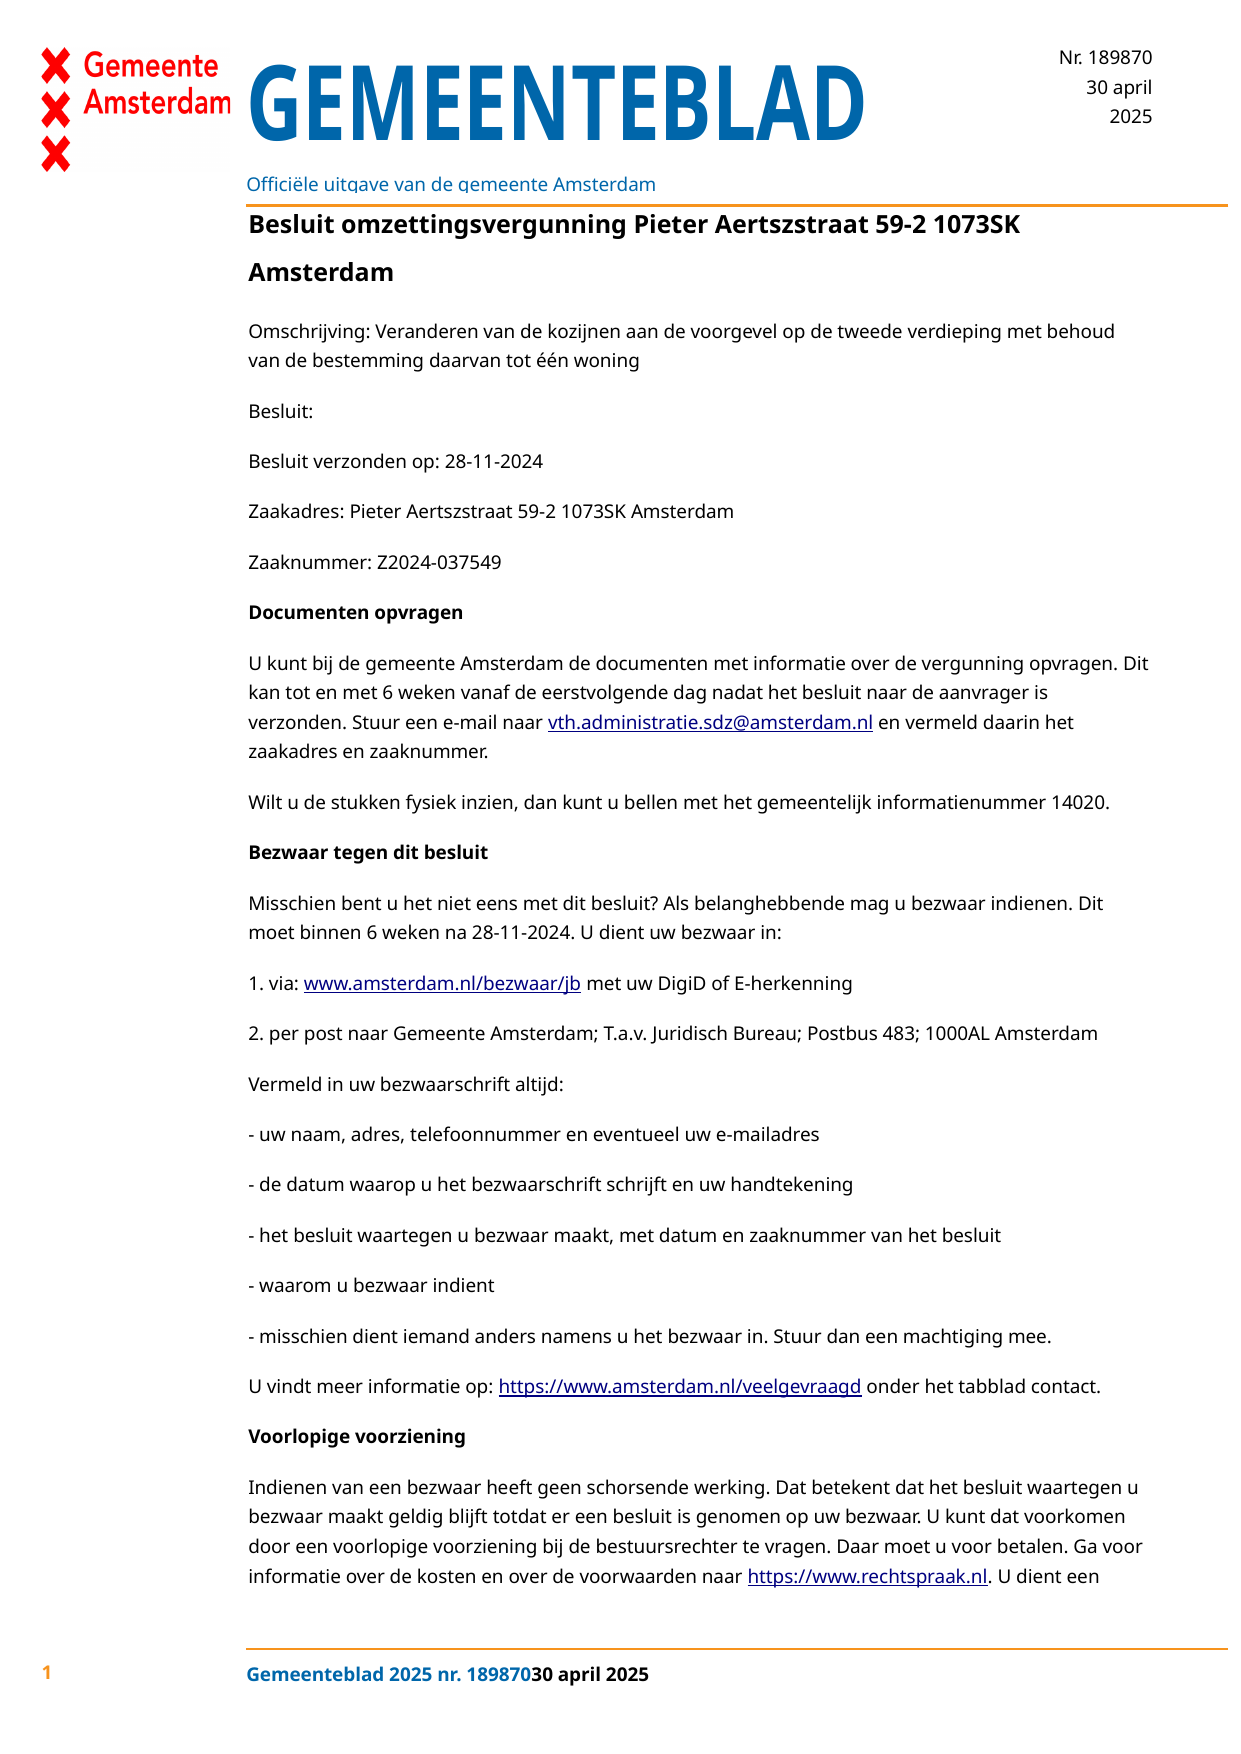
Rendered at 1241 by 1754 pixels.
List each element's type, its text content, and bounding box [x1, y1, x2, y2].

text Omschrijving: Veranderen van de kozijnen aan de voorgevel op de tweede verdieping met behoud van de bestemming daarvan tot één woning [248, 318, 1152, 373]
text Besluit omzettingsvergunning Pieter Aertszstraat 59-2 1073SK Amsterdam [248, 207, 1152, 288]
text Zaakadres: Pieter Aertszstraat 59-2 1073SK Amsterdam [248, 499, 1152, 524]
text U vindt meer informatie op: https://www.amsterdam.nl/veelgevraagd onder het tabblad contact. [248, 1373, 1152, 1399]
text - misschien dient iemand anders namens u het bezwaar in. Stuur dan een machtiging mee. [248, 1323, 1152, 1349]
text - waarom u bezwaar indient [248, 1272, 1152, 1298]
text Voorlopige voorziening [248, 1424, 1152, 1449]
text 2. per post naar Gemeente Amsterdam; T.a.v. Juridisch Bureau; Postbus 483; 1000AL Amsterdam [248, 1020, 1152, 1046]
text Misschien bent u het niet eens met dit besluit? Als belanghebbende mag u bezwaar indienen. Dit moet binnen 6 weken na 28-11-2024. U dient uw bezwaar in: [248, 890, 1152, 945]
text Besluit: [248, 398, 1152, 424]
text Wilt u de stukken fysiek inzien, dan kunt u bellen met het gemeentelijk informatienummer 14020. [248, 789, 1152, 815]
text Indienen van een bezwaar heeft geen schorsende werking. Dat betekent dat het besluit waartegen u bezwaar maakt geldig blijft totdat er een besluit is genomen op uw bezwaar. U kunt dat voorkomen door een voorlopige voorziening bij de bestuursrechter te vragen. Daar moet u voor betalen. Ga voor informatie over de kosten en over de voorwaarden naar https://www.rechtspraak.nl. U dient een [248, 1474, 1152, 1589]
text U kunt bij de gemeente Amsterdam de documenten met informatie over de vergunning opvragen. Dit kan tot en met 6 weken vanaf de eerstvolgende dag nadat het besluit naar de aanvrager is verzonden. Stuur een e-mail naar vth.administratie.sdz@amsterdam.nl en vermeld daarin het zaakadres en zaaknummer. [248, 650, 1152, 764]
text Documenten opvragen [248, 599, 1152, 625]
text - uw naam, adres, telefoonnummer en eventueel uw e-mailadres [248, 1121, 1152, 1147]
text Zaaknummer: Z2024-037549 [248, 549, 1152, 575]
text - de datum waarop u het bezwaarschrift schrijft en uw handtekening [248, 1172, 1152, 1197]
picture [41, 47, 231, 172]
text - het besluit waartegen u bezwaar maakt, met datum en zaaknummer van het besluit [248, 1222, 1152, 1248]
text Besluit verzonden op: 28-11-2024 [248, 448, 1152, 474]
text Vermeld in uw bezwaarschrift altijd: [248, 1071, 1152, 1097]
text Bezwaar tegen dit besluit [248, 839, 1152, 865]
text 1. via: www.amsterdam.nl/bezwaar/jb met uw DigiD of E-herkenning [248, 970, 1152, 996]
